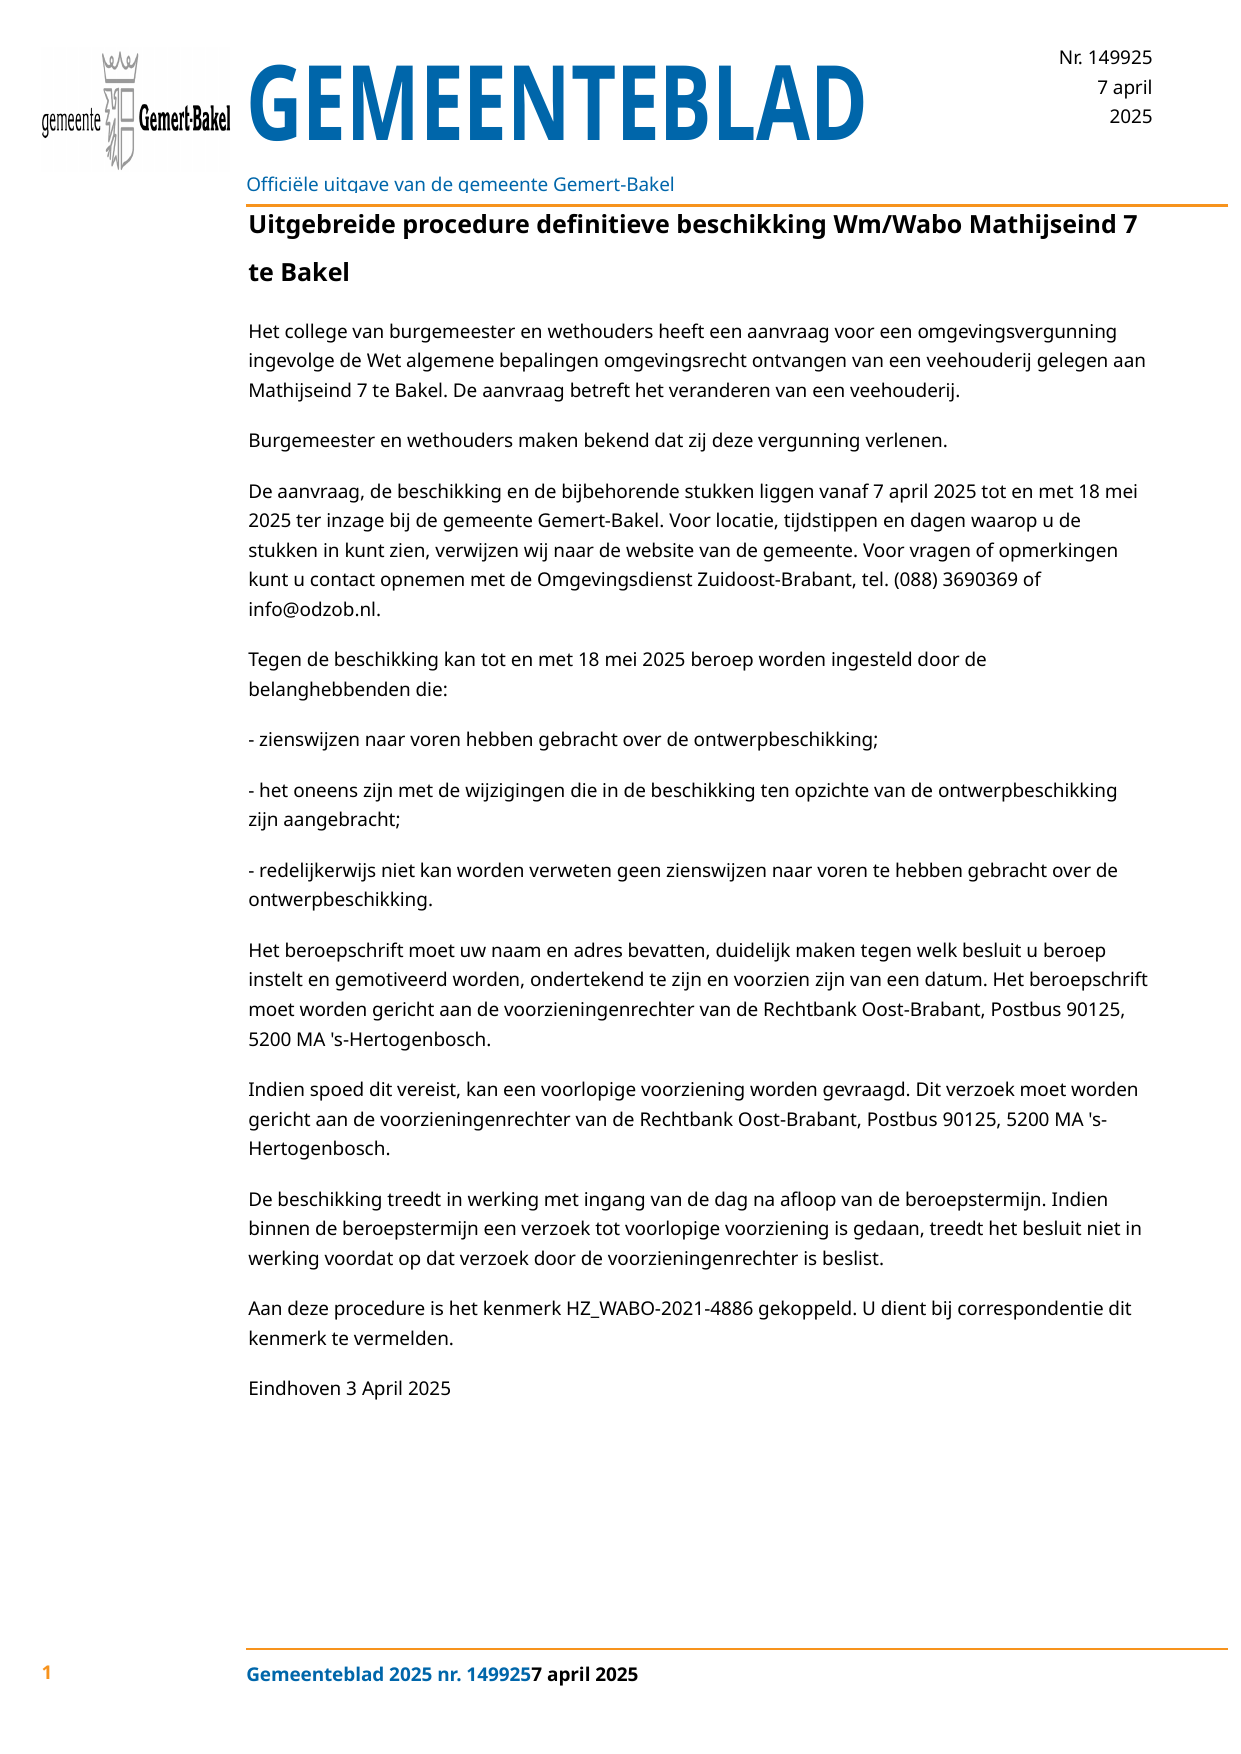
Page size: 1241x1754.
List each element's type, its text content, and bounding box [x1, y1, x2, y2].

text De beschikking treedt in werking met ingang van de dag na afloop van de beroepstermijn. Indien binnen de beroepstermijn een verzoek tot voorlopige voorziening is gedaan, treedt het besluit niet in werking voordat op dat verzoek door de voorzieningenrechter is beslist. [248, 1186, 1152, 1271]
text - redelijkerwijs niet kan worden verweten geen zienswijzen naar voren te hebben gebracht over de ontwerpbeschikking. [248, 857, 1152, 912]
text Burgemeester en wethouders maken bekend dat zij deze vergunning verlenen. [248, 427, 1152, 453]
text Het college van burgemeester en wethouders heeft een aanvraag voor een omgevingsvergunning ingevolge de Wet algemene bepalingen omgevingsrecht ontvangen van een veehouderij gelegen aan Mathijseind 7 te Bakel. De aanvraag betreft het veranderen van een veehouderij. [248, 318, 1152, 403]
text Aan deze procedure is het kenmerk HZ_WABO-2021-4886 gekoppeld. U dient bij correspondentie dit kenmerk te vermelden. [248, 1295, 1152, 1351]
text De aanvraag, de beschikking en de bijbehorende stukken liggen vanaf 7 april 2025 tot en met 18 mei 2025 ter inzage bij de gemeente Gemert-Bakel. Voor locatie, tijdstippen en dagen waarop u de stukken in kunt zien, verwijzen wij naar de website van de gemeente. Voor vragen of opmerkingen kunt u contact opnemen met de Omgevingsdienst Zuidoost-Brabant, tel. (088) 3690369 of info@odzob.nl. [248, 478, 1152, 622]
text - het oneens zijn met de wijzigingen die in de beschikking ten opzichte van de ontwerpbeschikking zijn aangebracht; [248, 777, 1152, 832]
text Tegen de beschikking kan tot en met 18 mei 2025 beroep worden ingesteld door de belanghebbenden die: [248, 647, 1152, 702]
picture [41, 47, 231, 172]
text Het beroepschrift moet uw naam en adres bevatten, duidelijk maken tegen welk besluit u beroep instelt en gemotiveerd worden, ondertekend te zijn en voorzien zijn van een datum. Het beroepschrift moet worden gericht aan de voorzieningenrechter van de Rechtbank Oost-Brabant, Postbus 90125, 5200 MA 's-Hertogenbosch. [248, 937, 1152, 1052]
text Uitgebreide procedure definitieve beschikking Wm/Wabo Mathijseind 7 te Bakel [248, 207, 1152, 288]
text Indien spoed dit vereist, kan een voorlopige voorziening worden gevraagd. Dit verzoek moet worden gericht aan de voorzieningenrechter van de Rechtbank Oost-Brabant, Postbus 90125, 5200 MA 's-Hertogenbosch. [248, 1076, 1152, 1161]
text - zienswijzen naar voren hebben gebracht over de ontwerpbeschikking; [248, 727, 1152, 752]
text Eindhoven 3 April 2025 [248, 1375, 1152, 1401]
